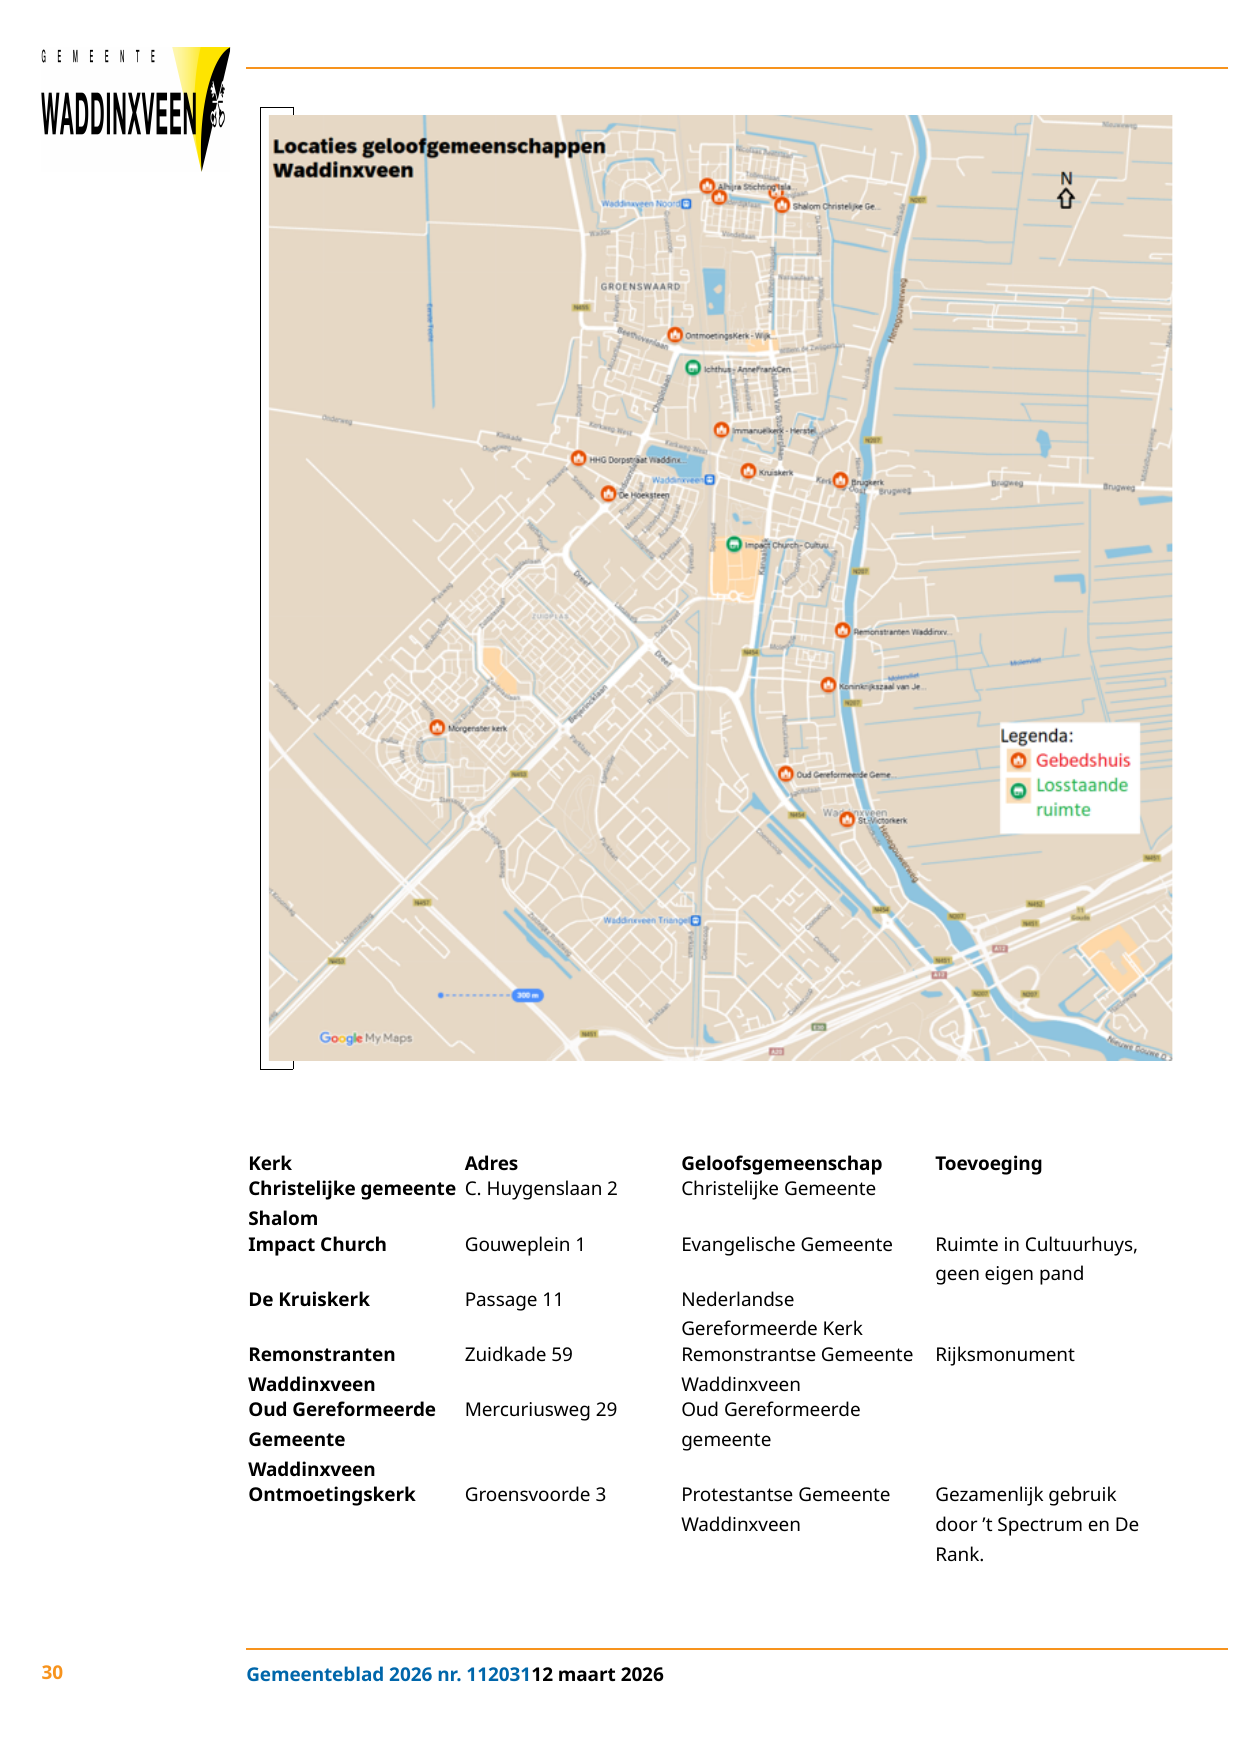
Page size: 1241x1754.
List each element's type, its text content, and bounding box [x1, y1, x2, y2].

table_cell Mercuriusweg 29 [465, 1397, 681, 1482]
table_header Kerk [248, 1150, 464, 1175]
table_cell [935, 1286, 1152, 1341]
table_cell C. Huygenslaan 2 [465, 1175, 681, 1231]
table_cell Impact Church [248, 1231, 464, 1286]
table_cell Remonstranten Waddinxveen [248, 1341, 464, 1397]
picture [41, 47, 231, 172]
table_cell Protestantse Gemeente Waddinxveen [681, 1482, 935, 1596]
table_cell Ruimte in Cultuurhuys, geen eigen pand [935, 1231, 1152, 1286]
table_header Toevoeging [935, 1150, 1152, 1175]
table_cell Oud Gereformeerde Gemeente Waddinxveen [248, 1397, 464, 1482]
table_cell Nederlandse Gereformeerde Kerk [681, 1286, 935, 1341]
table_cell De Kruiskerk [248, 1286, 464, 1341]
table_cell Oud Gereformeerde gemeente [681, 1397, 935, 1482]
table_header Adres [465, 1150, 681, 1175]
table_cell Groensvoorde 3 [465, 1482, 681, 1596]
picture [268, 115, 1173, 1061]
table_header Geloofsgemeenschap [681, 1150, 935, 1175]
table_cell Remonstrantse Gemeente Waddinxveen [681, 1341, 935, 1397]
table_cell Passage 11 [465, 1286, 681, 1341]
table_cell [935, 1175, 1152, 1231]
table_cell Ontmoetingskerk [248, 1482, 464, 1596]
table_cell Gezamenlijk gebruik door ’t Spectrum en De Rank. [935, 1482, 1152, 1596]
table_cell Gouweplein 1 [465, 1231, 681, 1286]
table_cell Zuidkade 59 [465, 1341, 681, 1397]
table_cell [935, 1397, 1152, 1482]
table_cell Christelijke Gemeente [681, 1175, 935, 1231]
table_cell Christelijke gemeente Shalom [248, 1175, 464, 1231]
table_cell Rijksmonument [935, 1341, 1152, 1397]
table_cell Evangelische Gemeente [681, 1231, 935, 1286]
